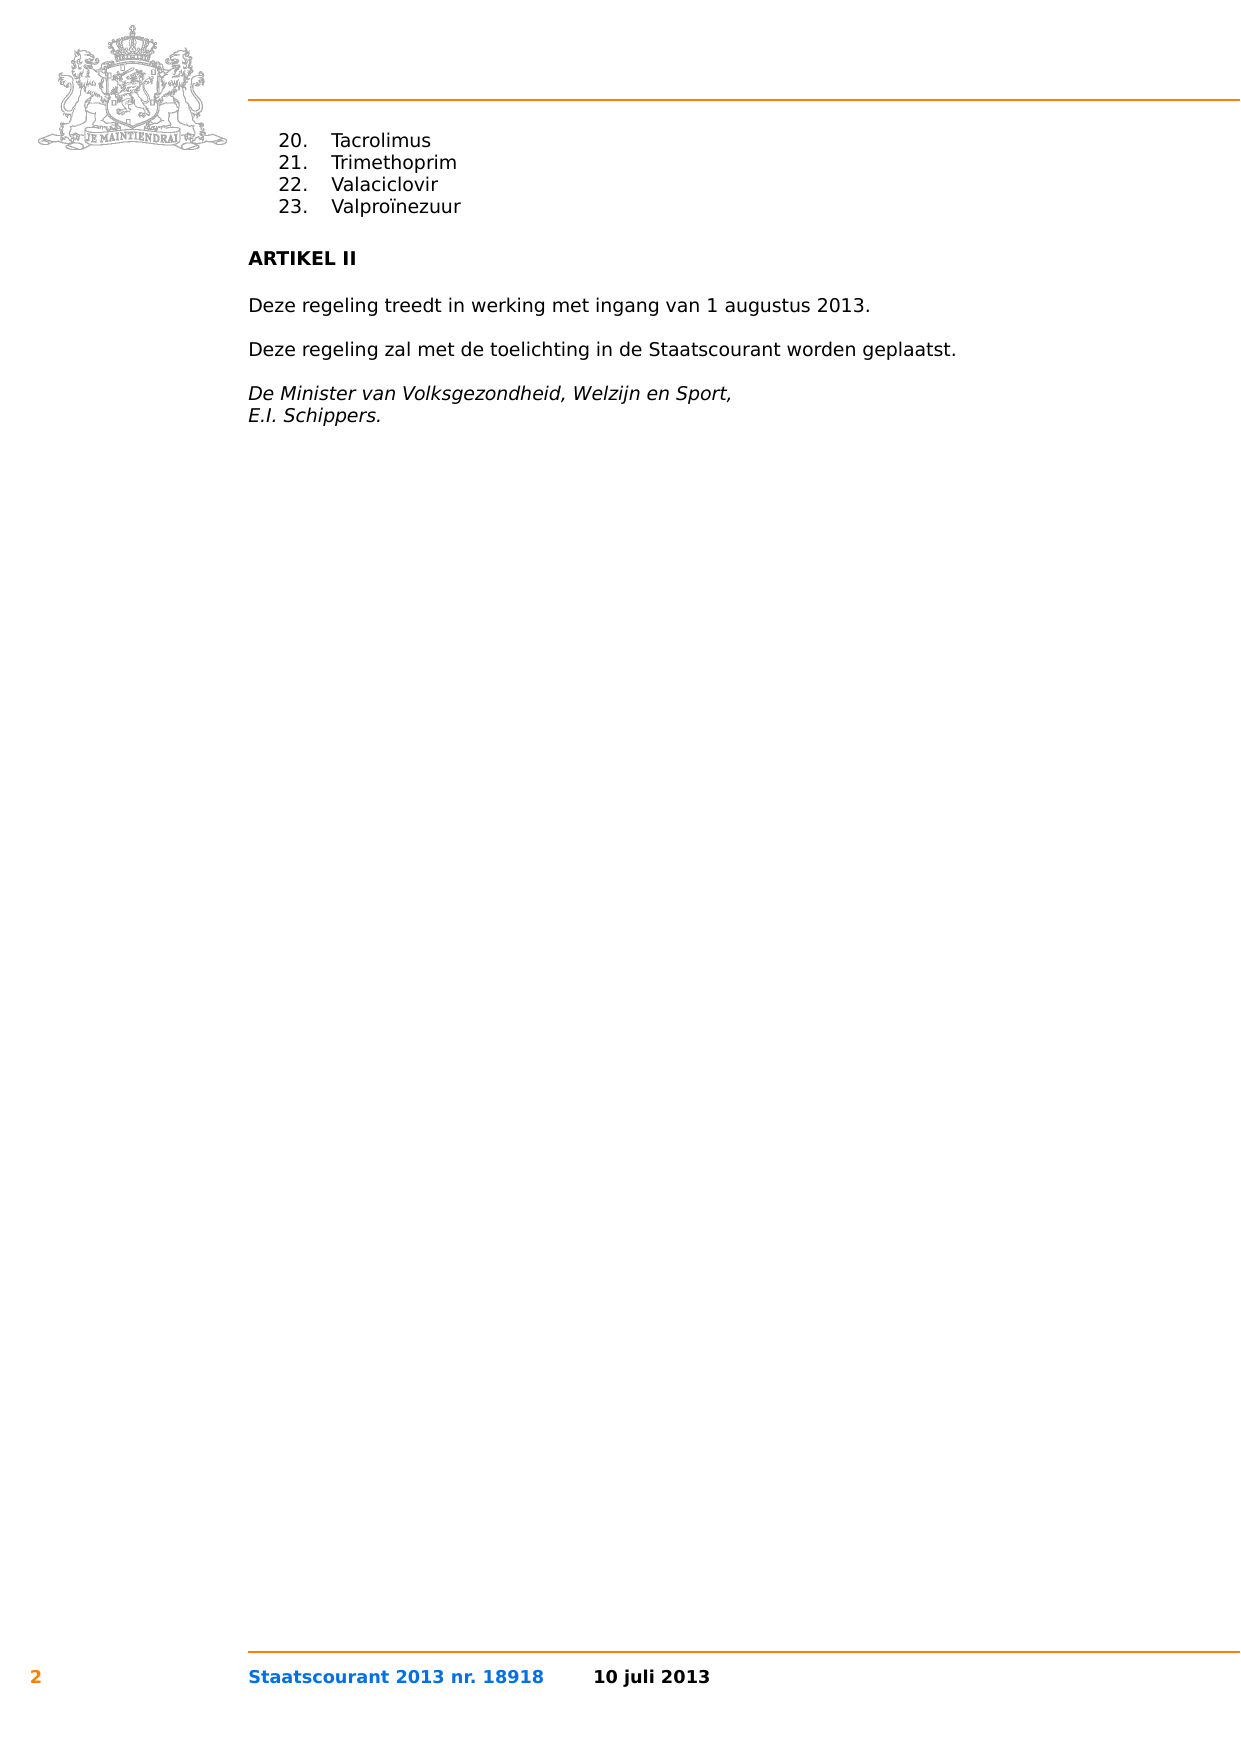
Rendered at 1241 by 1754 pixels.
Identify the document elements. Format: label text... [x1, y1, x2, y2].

text 22. Valaciclovir [278, 174, 1163, 196]
text 23. Valproïnezuur [278, 196, 1163, 218]
text De Minister van Volksgezondheid, Welzijn en Sport, E.I. Schippers. [248, 382, 1163, 426]
text Deze regeling zal met de toelichting in de Staatscourant worden geplaatst. [248, 339, 1163, 361]
text Deze regeling treedt in werking met ingang van 1 augustus 2013. [248, 295, 1163, 317]
picture [38, 25, 227, 150]
subtitle ARTIKEL II [248, 248, 1163, 270]
text 20. Tacrolimus [278, 130, 1163, 152]
text 21. Trimethoprim [278, 152, 1163, 174]
